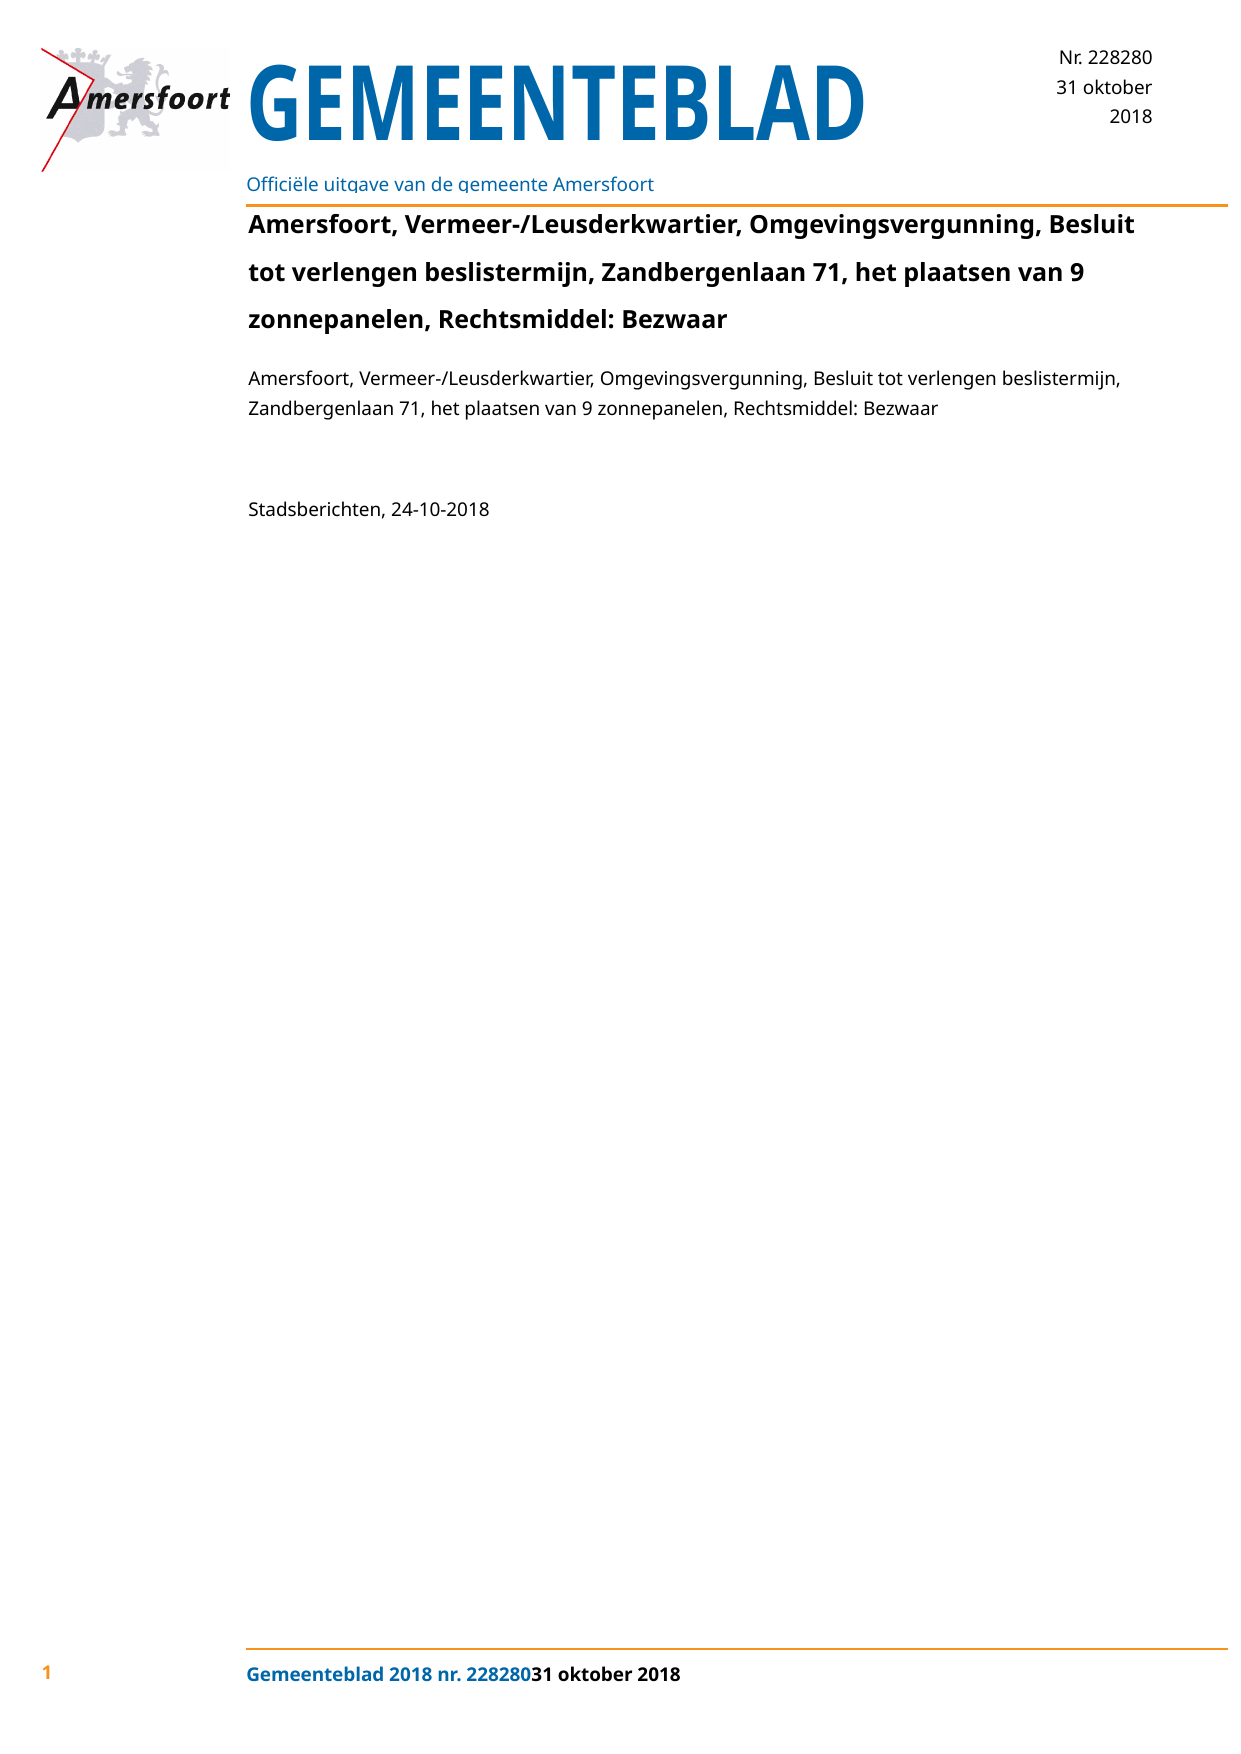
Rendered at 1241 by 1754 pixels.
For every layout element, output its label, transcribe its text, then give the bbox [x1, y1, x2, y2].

text Stadsberichten, 24-10-2018 [248, 496, 1152, 522]
text Amersfoort, Vermeer-/Leusderkwartier, Omgevingsvergunning, Besluit tot verlengen beslistermijn, Zandbergenlaan 71, het plaatsen van 9 zonnepanelen, Rechtsmiddel: Bezwaar [248, 366, 1152, 421]
picture [41, 47, 231, 172]
text Amersfoort, Vermeer-/Leusderkwartier, Omgevingsvergunning, Besluit tot verlengen beslistermijn, Zandbergenlaan 71, het plaatsen van 9 zonnepanelen, Rechtsmiddel: Bezwaar [248, 207, 1152, 336]
